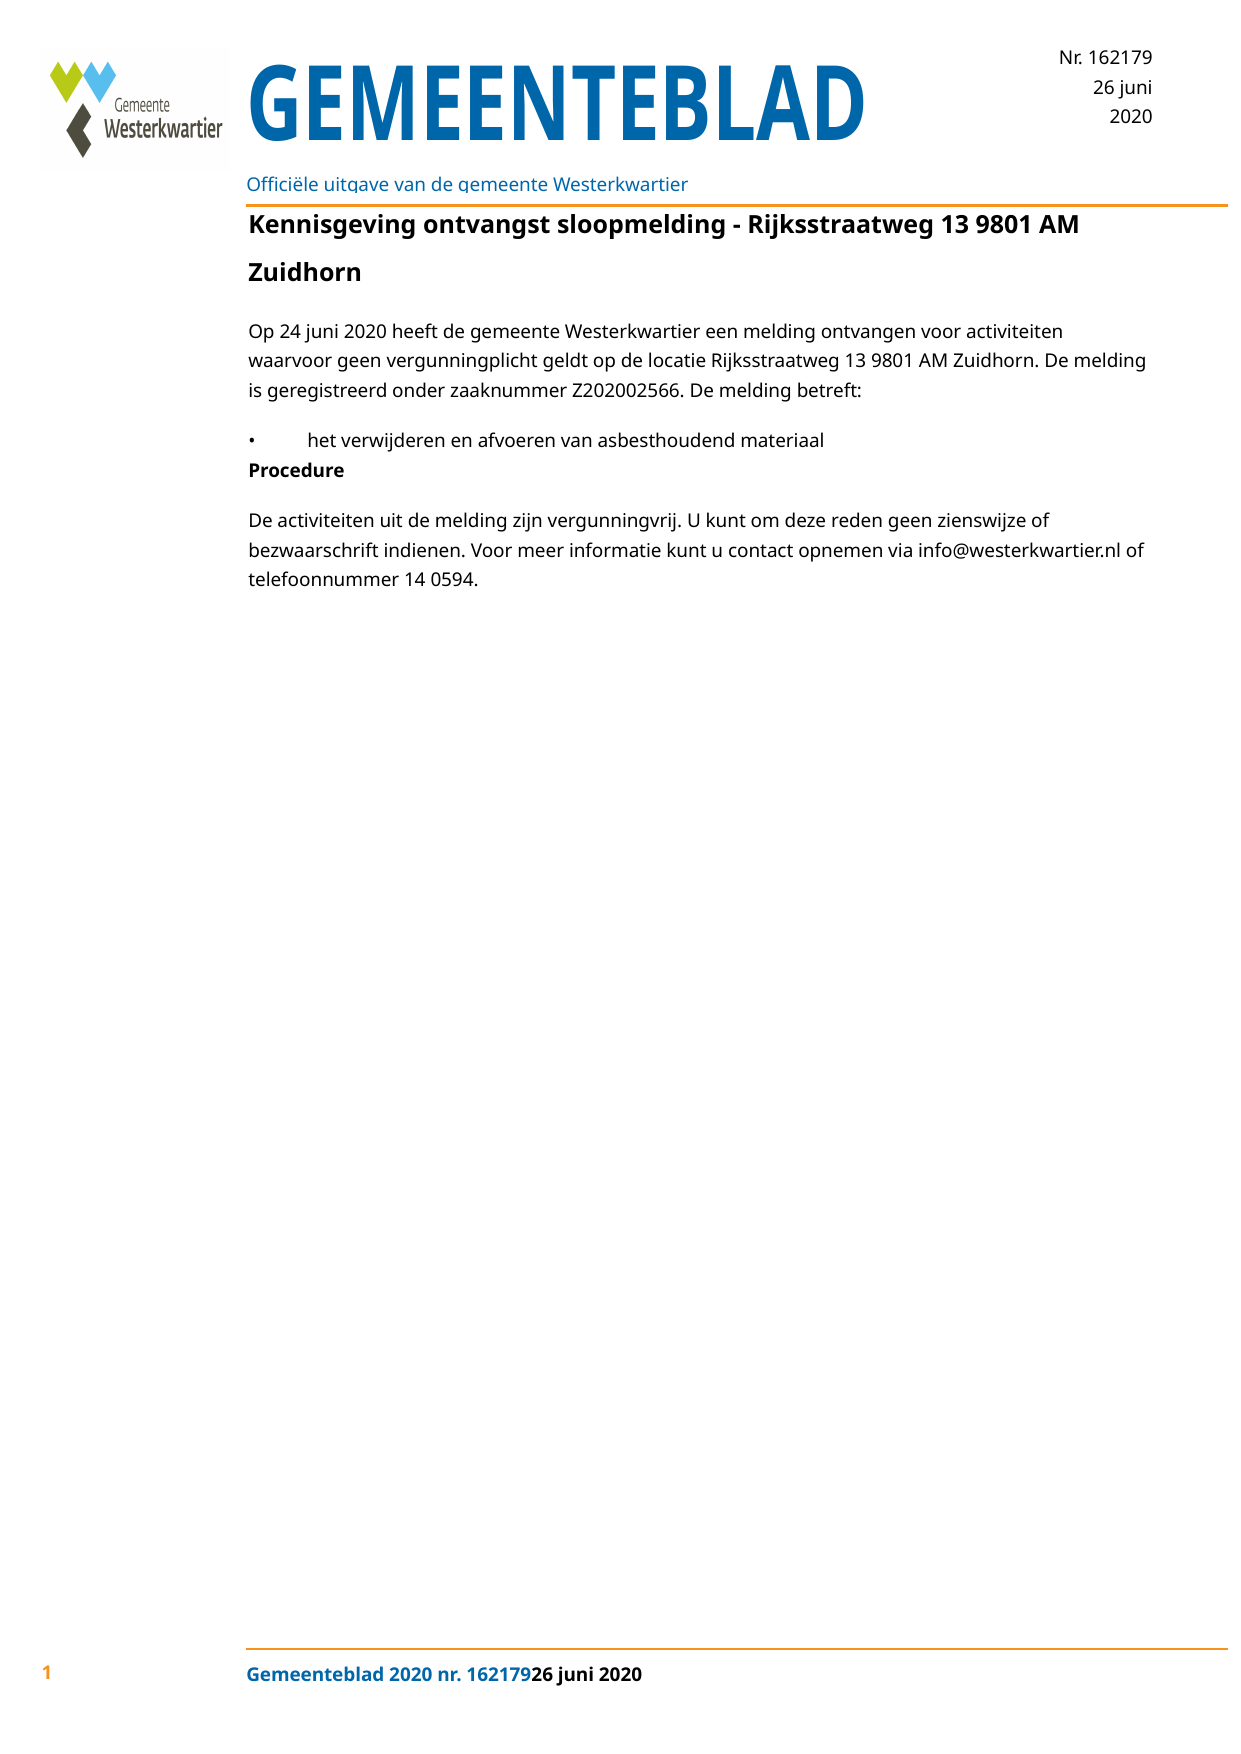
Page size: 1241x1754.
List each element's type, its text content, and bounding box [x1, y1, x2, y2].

text Procedure [248, 457, 1152, 483]
picture [41, 47, 231, 172]
text Op 24 juni 2020 heeft de gemeente Westerkwartier een melding ontvangen voor activiteiten waarvoor geen vergunningplicht geldt op de locatie Rijksstraatweg 13 9801 AM Zuidhorn. De melding is geregistreerd onder zaaknummer Z202002566. De melding betreft: [248, 318, 1152, 403]
text Kennisgeving ontvangst sloopmelding - Rijksstraatweg 13 9801 AM Zuidhorn [248, 207, 1152, 288]
list het verwijderen en afvoeren van asbesthoudend materiaal [248, 427, 1152, 453]
text De activiteiten uit de melding zijn vergunningvrij. U kunt om deze reden geen zienswijze of bezwaarschrift indienen. Voor meer informatie kunt u contact opnemen via info@westerkwartier.nl of telefoonnummer 14 0594. [248, 507, 1152, 592]
